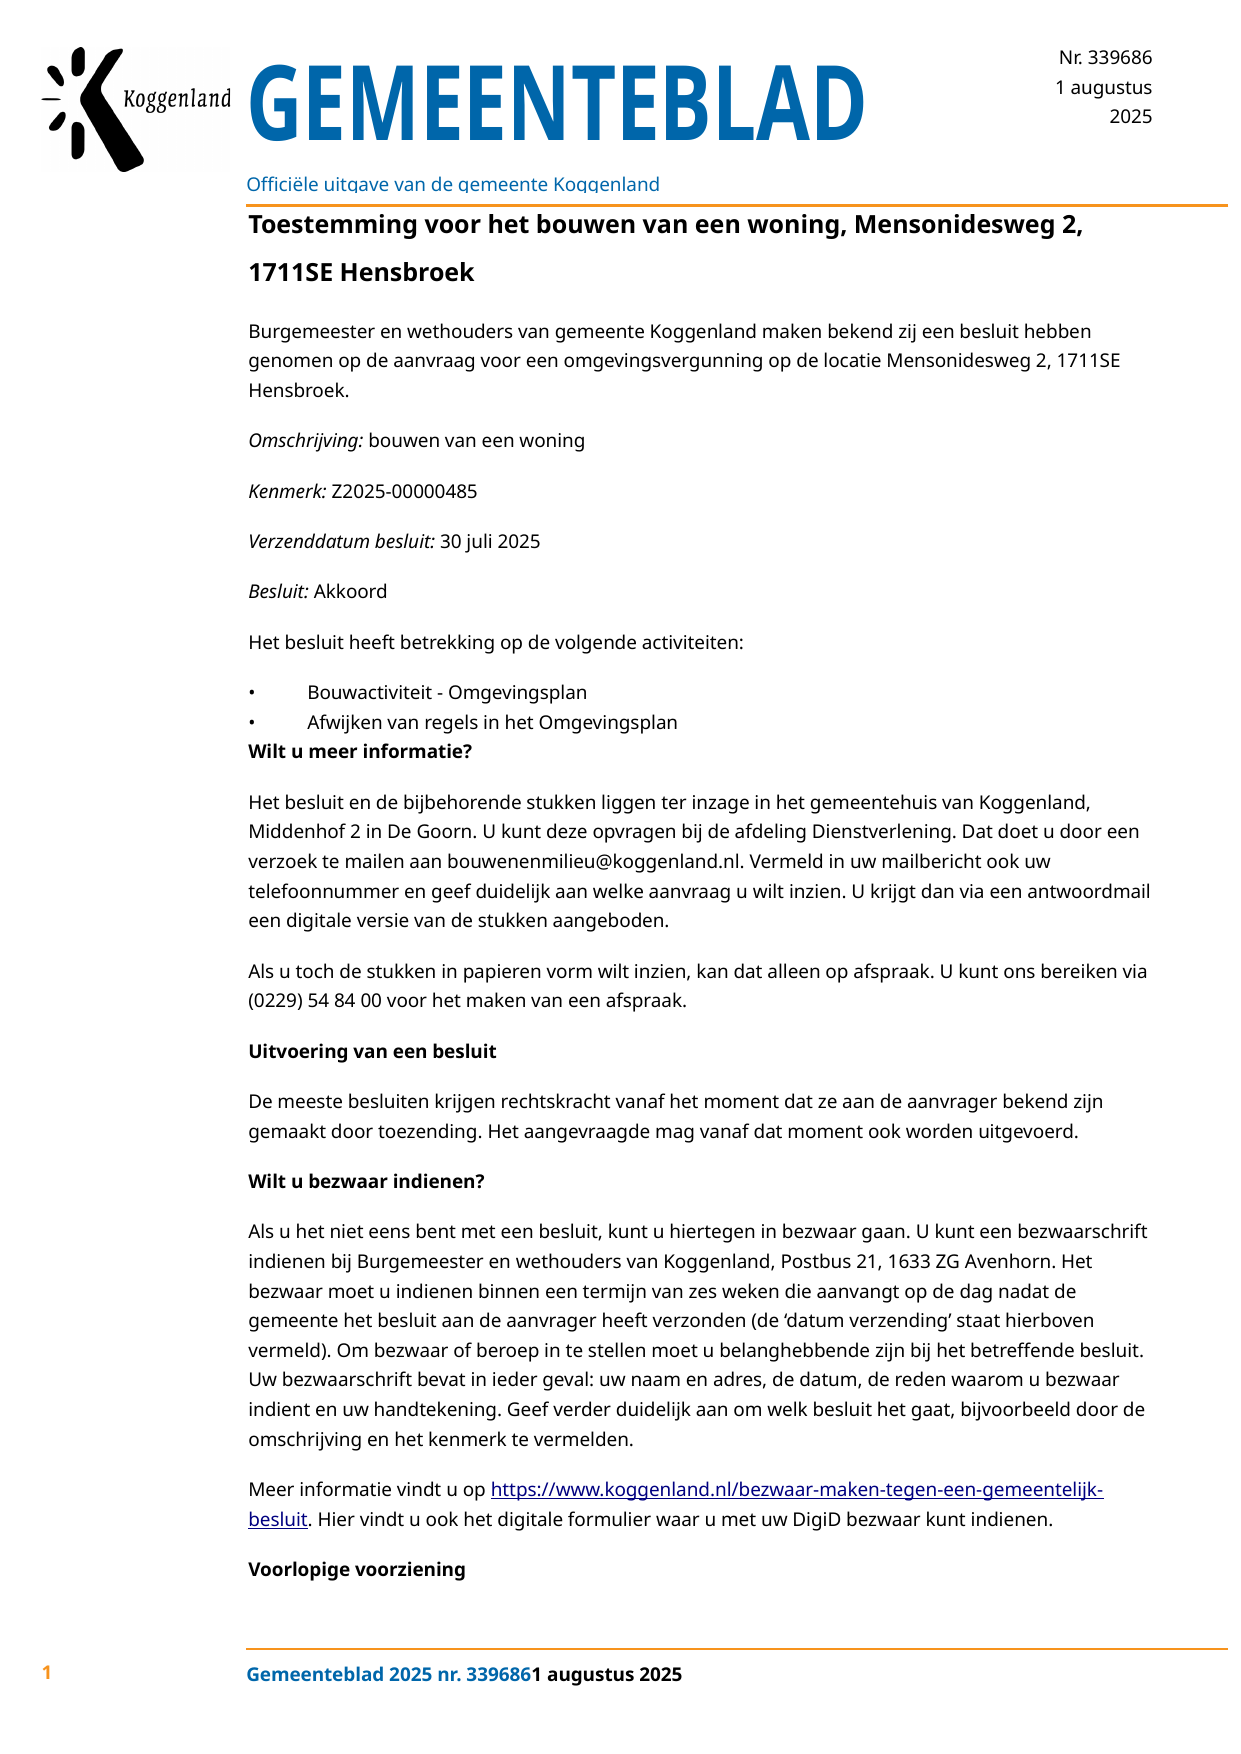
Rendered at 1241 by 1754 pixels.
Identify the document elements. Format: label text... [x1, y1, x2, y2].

list Afwijken van regels in het Omgevingsplan [248, 709, 1152, 735]
text Uitvoering van een besluit [248, 1038, 1152, 1064]
text Meer informatie vindt u op https://www.koggenland.nl/bezwaar-maken-tegen-een-gemeentelijk-besluit. Hier vindt u ook het digitale formulier waar u met uw DigiD bezwaar kunt indienen. [248, 1476, 1152, 1532]
text Kenmerk: Z2025-00000485 [248, 478, 1152, 504]
text Burgemeester en wethouders van gemeente Koggenland maken bekend zij een besluit hebben genomen op de aanvraag voor een omgevingsvergunning op de locatie Mensonidesweg 2, 1711SE Hensbroek. [248, 318, 1152, 403]
picture [41, 47, 231, 172]
text Het besluit en de bijbehorende stukken liggen ter inzage in het gemeentehuis van Koggenland, Middenhof 2 in De Goorn. U kunt deze opvragen bij de afdeling Dienstverlening. Dat doet u door een verzoek te mailen aan bouwenenmilieu@koggenland.nl. Vermeld in uw mailbericht ook uw telefoonnummer en geef duidelijk aan welke aanvraag u wilt inzien. U krijgt dan via een antwoordmail een digitale versie van de stukken aangeboden. [248, 789, 1152, 933]
text Verzenddatum besluit: 30 juli 2025 [248, 528, 1152, 554]
text Besluit: Akkoord [248, 579, 1152, 604]
text Toestemming voor het bouwen van een woning, Mensonidesweg 2, 1711SE Hensbroek [248, 207, 1152, 288]
text Wilt u bezwaar indienen? [248, 1168, 1152, 1194]
text Voorlopige voorziening [248, 1556, 1152, 1582]
list Bouwactiviteit - Omgevingsplan [248, 679, 1152, 705]
text Het besluit heeft betrekking op de volgende activiteiten: [248, 629, 1152, 655]
text De meeste besluiten krijgen rechtskracht vanaf het moment dat ze aan de aanvrager bekend zijn gemaakt door toezending. Het aangevraagde mag vanaf dat moment ook worden uitgevoerd. [248, 1088, 1152, 1144]
text Als u het niet eens bent met een besluit, kunt u hiertegen in bezwaar gaan. U kunt een bezwaarschrift indienen bij Burgemeester en wethouders van Koggenland, Postbus 21, 1633 ZG Avenhorn. Het bezwaar moet u indienen binnen een termijn van zes weken die aanvangt op de dag nadat de gemeente het besluit aan de aanvrager heeft verzonden (de ‘datum verzending’ staat hierboven vermeld). Om bezwaar of beroep in te stellen moet u belanghebbende zijn bij het betreffende besluit. Uw bezwaarschrift bevat in ieder geval: uw naam en adres, de datum, de reden waarom u bezwaar indient en uw handtekening. Geef verder duidelijk aan om welk besluit het gaat, bijvoorbeeld door de omschrijving en het kenmerk te vermelden. [248, 1219, 1152, 1452]
text Als u toch de stukken in papieren vorm wilt inzien, kan dat alleen op afspraak. U kunt ons bereiken via (0229) 54 84 00 voor het maken van een afspraak. [248, 958, 1152, 1013]
text Wilt u meer informatie? [248, 739, 1152, 764]
text Omschrijving: bouwen van een woning [248, 427, 1152, 453]
